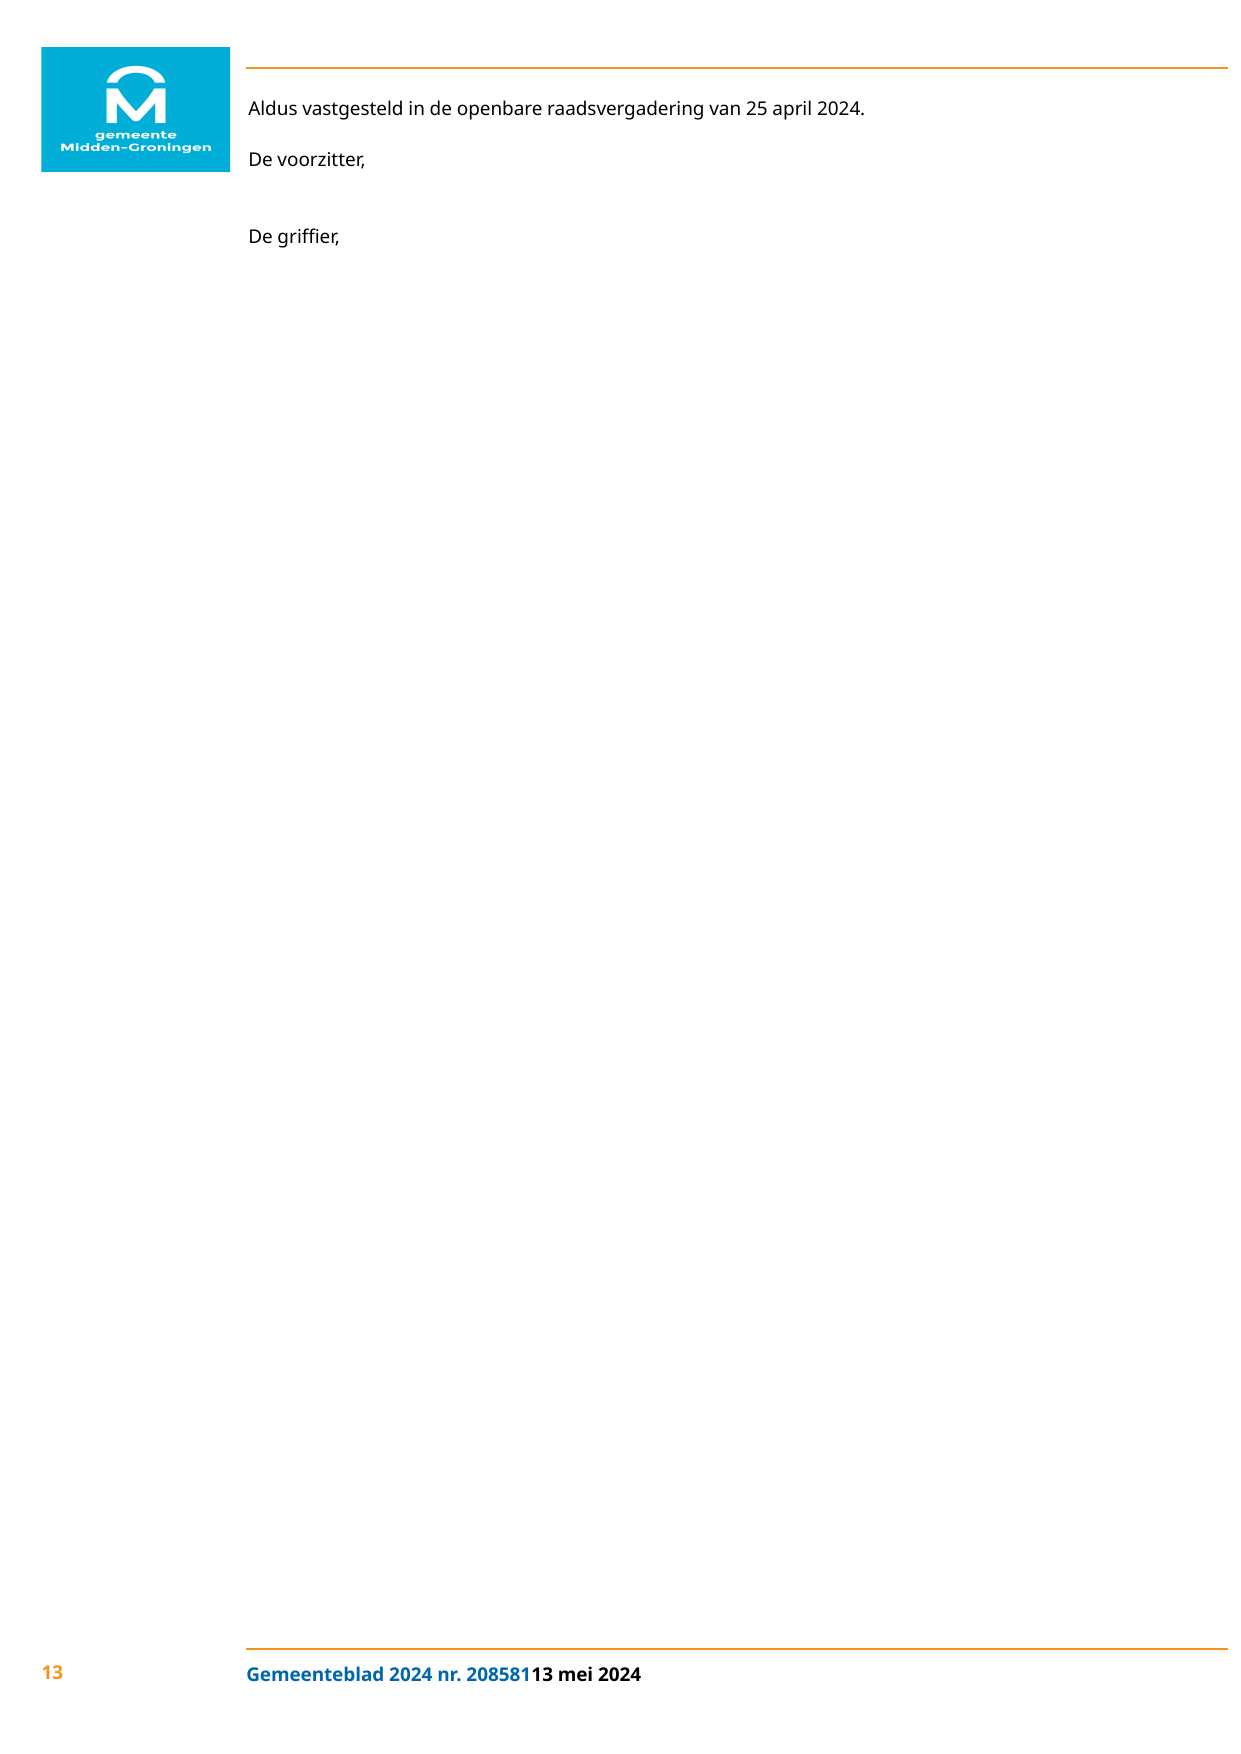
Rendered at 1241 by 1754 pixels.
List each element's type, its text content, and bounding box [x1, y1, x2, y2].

text De voorzitter, [248, 146, 1152, 172]
picture [107, 89, 165, 122]
text Aldus vastgesteld in de openbare raadsvergadering van 25 april 2024. [248, 95, 1152, 121]
text De griffier, [248, 223, 1152, 249]
picture [184, 146, 190, 153]
picture [108, 66, 164, 82]
